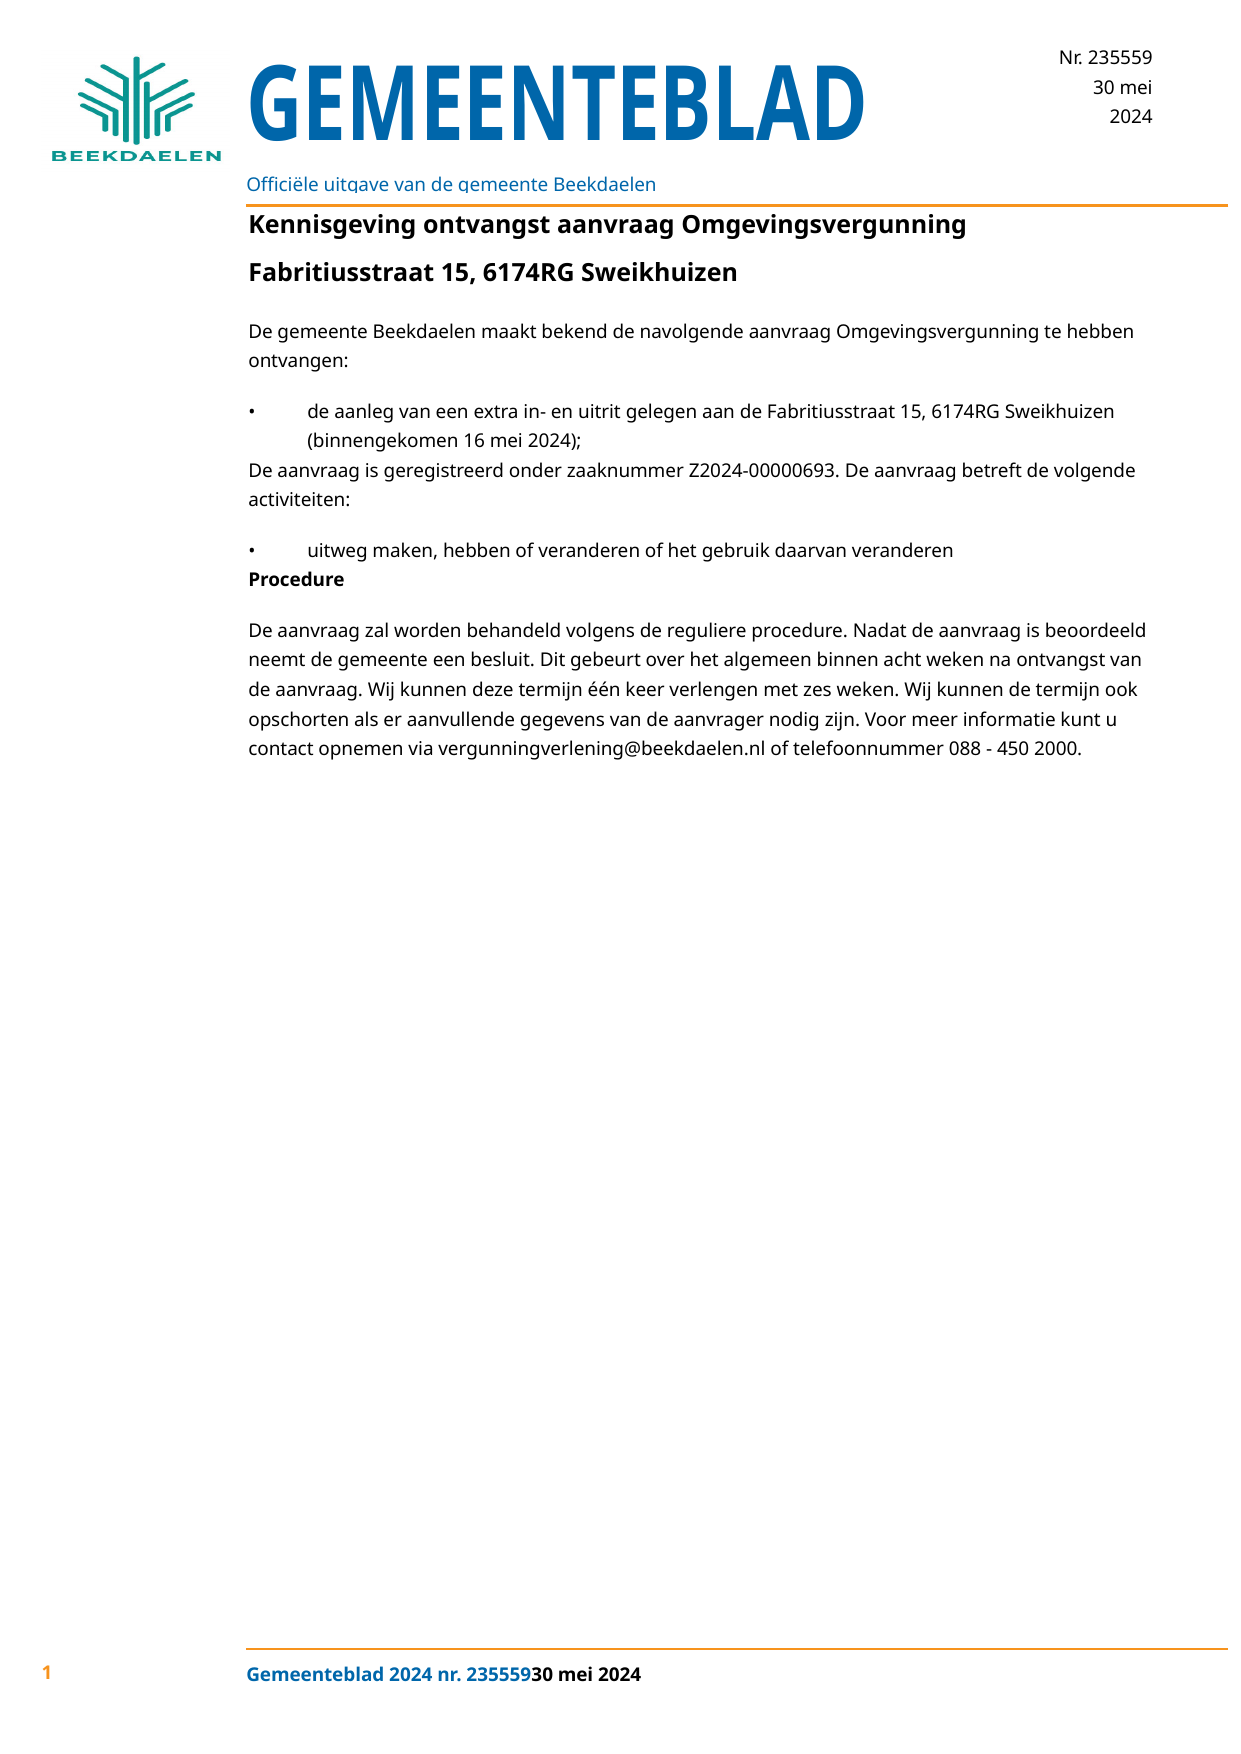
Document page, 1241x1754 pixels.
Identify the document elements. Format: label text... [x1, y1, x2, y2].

list uitweg maken, hebben of veranderen of het gebruik daarvan veranderen [248, 537, 1152, 563]
text De aanvraag zal worden behandeld volgens de reguliere procedure. Nadat de aanvraag is beoordeeld neemt de gemeente een besluit. Dit gebeurt over het algemeen binnen acht weken na ontvangst van de aanvraag. Wij kunnen deze termijn één keer verlengen met zes weken. Wij kunnen de termijn ook opschorten als er aanvullende gegevens van de aanvrager nodig zijn. Voor meer informatie kunt u contact opnemen via vergunningverlening@beekdaelen.nl of telefoonnummer 088 - 450 2000. [248, 617, 1152, 761]
text De aanvraag is geregistreerd onder zaaknummer Z2024-00000693. De aanvraag betreft de volgende activiteiten: [248, 457, 1152, 512]
text De gemeente Beekdaelen maakt bekend de navolgende aanvraag Omgevingsvergunning te hebben ontvangen: [248, 318, 1152, 373]
text Procedure [248, 567, 1152, 592]
text Kennisgeving ontvangst aanvraag Omgevingsvergunning Fabritiusstraat 15, 6174RG Sweikhuizen [248, 207, 1152, 288]
picture [41, 47, 231, 172]
list de aanleg van een extra in- en uitrit gelegen aan de Fabritiusstraat 15, 6174RG Sweikhuizen (binnengekomen 16 mei 2024); [248, 398, 1152, 453]
